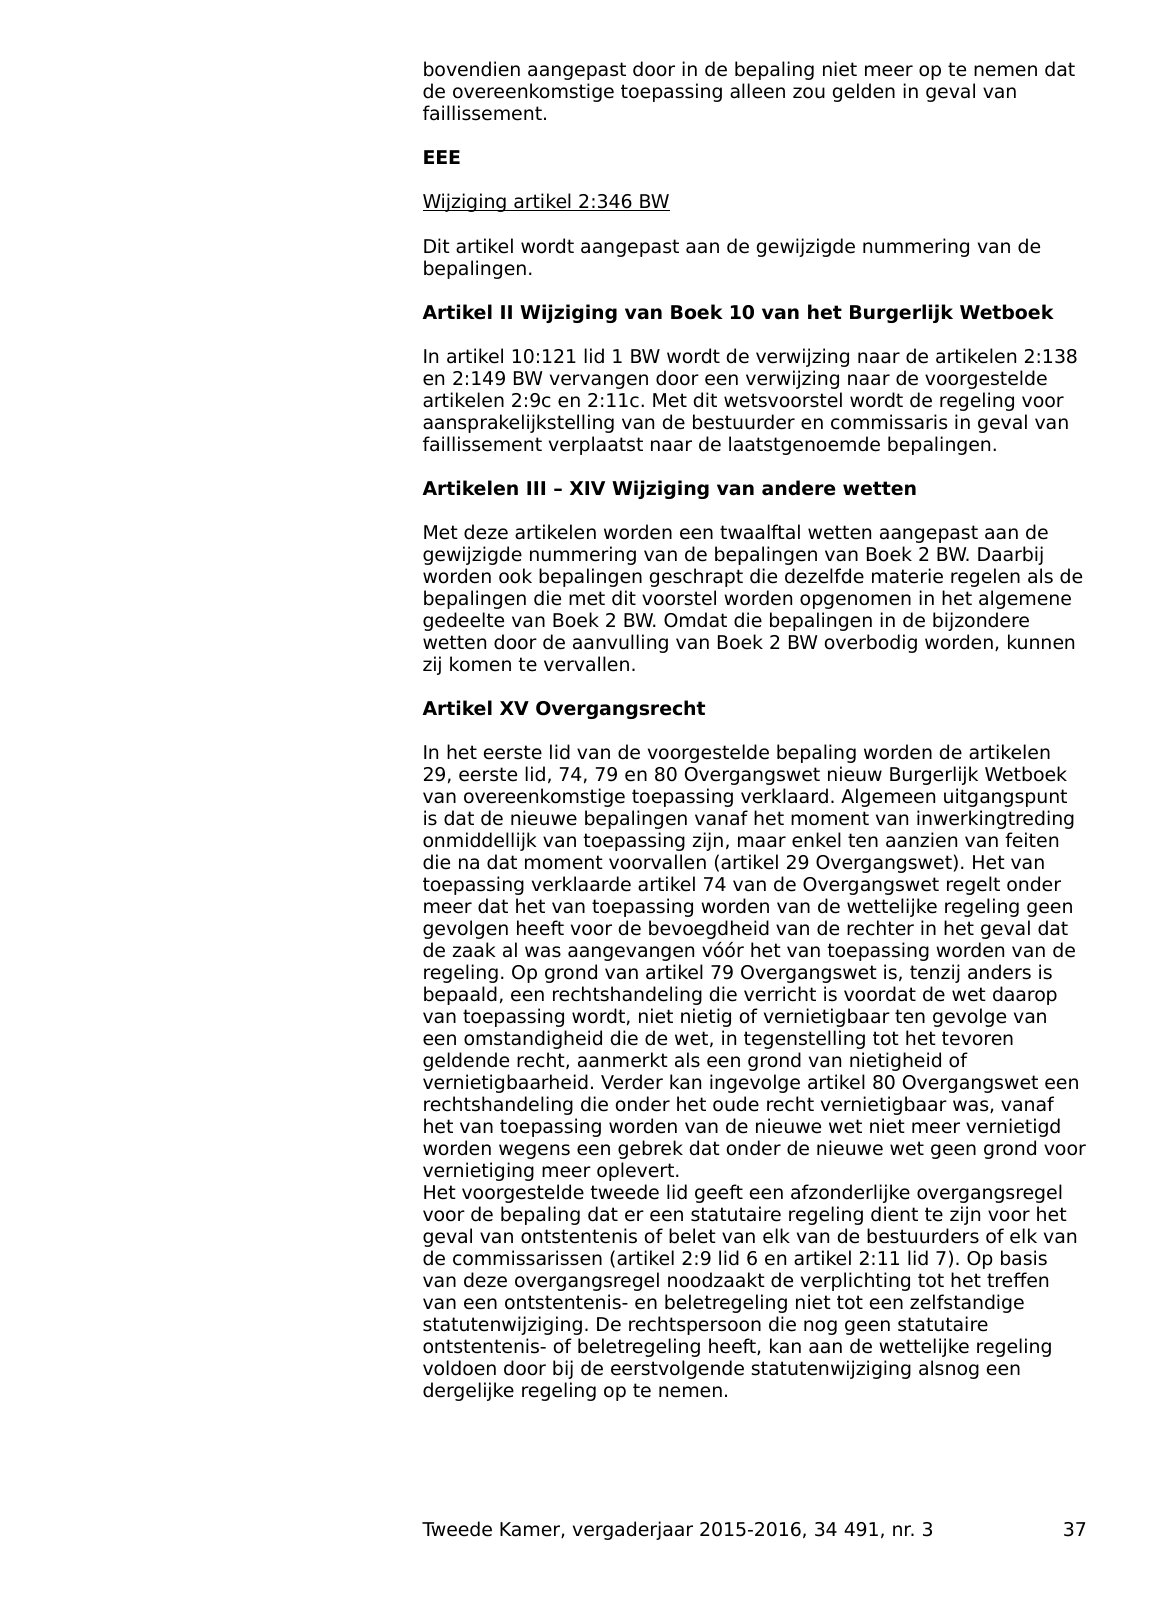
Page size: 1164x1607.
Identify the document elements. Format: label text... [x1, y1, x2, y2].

text Met deze artikelen worden een twaalftal wetten aangepast aan de gewijzigde nummering van de bepalingen van Boek 2 BW. Daarbij worden ook bepalingen geschrapt die dezelfde materie regelen als de bepalingen die met dit voorstel worden opgenomen in het algemene gedeelte van Boek 2 BW. Omdat die bepalingen in de bijzondere wetten door de aanvulling van Boek 2 BW overbodig worden, kunnen zij komen te vervallen. [422, 522, 1087, 676]
text bovendien aangepast door in de bepaling niet meer op te nemen dat de overeenkomstige toepassing alleen zou gelden in geval van faillissement. [422, 59, 1087, 125]
subtitle Wijziging artikel 2:346 BW [422, 191, 1087, 213]
text Dit artikel wordt aangepast aan de gewijzigde nummering van de bepalingen. [422, 236, 1087, 279]
text In artikel 10:121 lid 1 BW wordt de verwijzing naar de artikelen 2:138 en 2:149 BW vervangen door een verwijzing naar de voorgestelde artikelen 2:9c en 2:11c. Met dit wetsvoorstel wordt de regeling voor aansprakelijkstelling van de bestuurder en commissaris in geval van faillissement verplaatst naar de laatstgenoemde bepalingen. [422, 346, 1087, 456]
subtitle Artikel XV Overgangsrecht [422, 698, 1087, 720]
subtitle EEE [422, 147, 1087, 169]
subtitle Artikelen III – XIV Wijziging van andere wetten [422, 478, 1087, 500]
text Het voorgestelde tweede lid geeft een afzonderlijke overgangsregel voor de bepaling dat er een statutaire regeling dient te zijn voor het geval van ontstentenis of belet van elk van de bestuurders of elk van de commissarissen (artikel 2:9 lid 6 en artikel 2:11 lid 7). Op basis van deze overgangsregel noodzaakt de verplichting tot het treffen van een ontstentenis- en beletregeling niet tot een zelfstandige statutenwijziging. De rechtspersoon die nog geen statutaire ontstentenis- of beletregeling heeft, kan aan de wettelijke regeling voldoen door bij de eerstvolgende statutenwijziging alsnog een dergelijke regeling op te nemen. [422, 1182, 1087, 1402]
subtitle Artikel II Wijziging van Boek 10 van het Burgerlijk Wetboek [422, 302, 1087, 324]
text In het eerste lid van de voorgestelde bepaling worden de artikelen 29, eerste lid, 74, 79 en 80 Overgangswet nieuw Burgerlijk Wetboek van overeenkomstige toepassing verklaard. Algemeen uitgangspunt is dat de nieuwe bepalingen vanaf het moment van inwerkingtreding onmiddellijk van toepassing zijn, maar enkel ten aanzien van feiten die na dat moment voorvallen (artikel 29 Overgangswet). Het van toepassing verklaarde artikel 74 van de Overgangswet regelt onder meer dat het van toepassing worden van de wettelijke regeling geen gevolgen heeft voor de bevoegdheid van de rechter in het geval dat de zaak al was aangevangen vóór het van toepassing worden van de regeling. Op grond van artikel 79 Overgangswet is, tenzij anders is bepaald, een rechtshandeling die verricht is voordat de wet daarop van toepassing wordt, niet nietig of vernietigbaar ten gevolge van een omstandigheid die de wet, in tegenstelling tot het tevoren geldende recht, aanmerkt als een grond van nietigheid of vernietigbaarheid. Verder kan ingevolge artikel 80 Overgangswet een rechtshandeling die onder het oude recht vernietigbaar was, vanaf het van toepassing worden van de nieuwe wet niet meer vernietigd worden wegens een gebrek dat onder de nieuwe wet geen grond voor vernietiging meer oplevert. [422, 742, 1087, 1182]
